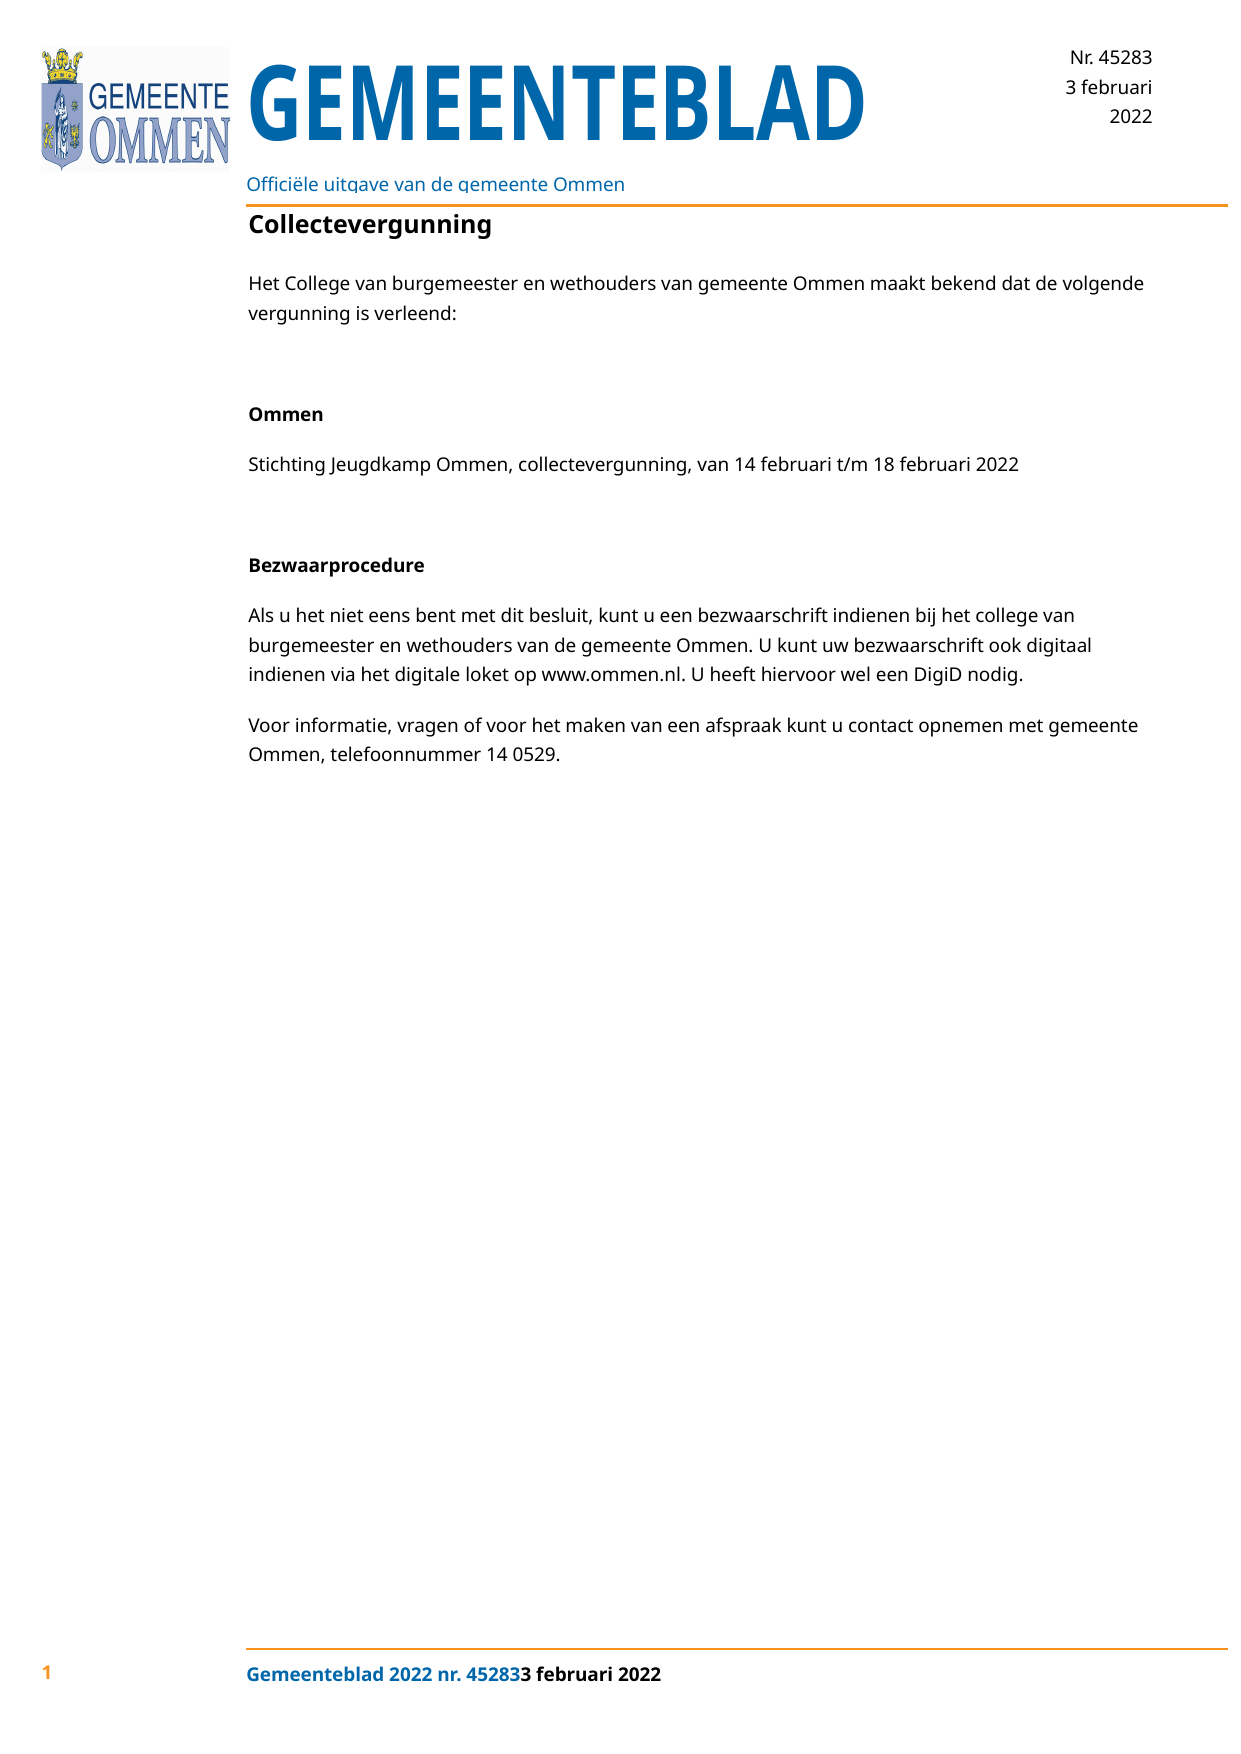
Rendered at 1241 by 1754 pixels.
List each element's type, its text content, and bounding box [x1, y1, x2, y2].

text Collectevergunning [248, 207, 1152, 241]
text Stichting Jeugdkamp Ommen, collectevergunning, van 14 februari t/m 18 februari 2022 [248, 451, 1152, 477]
text Ommen [248, 401, 1152, 426]
text Het College van burgemeester en wethouders van gemeente Ommen maakt bekend dat de volgende vergunning is verleend: [248, 270, 1152, 326]
text Bezwaarprocedure [248, 552, 1152, 578]
text Voor informatie, vragen of voor het maken van een afspraak kunt u contact opnemen met gemeente Ommen, telefoonnummer 14 0529. [248, 712, 1152, 767]
picture [41, 47, 231, 172]
text Als u het niet eens bent met dit besluit, kunt u een bezwaarschrift indienen bij het college van burgemeester en wethouders van de gemeente Ommen. U kunt uw bezwaarschrift ook digitaal indienen via het digitale loket op www.ommen.nl. U heeft hiervoor wel een DigiD nodig. [248, 602, 1152, 687]
